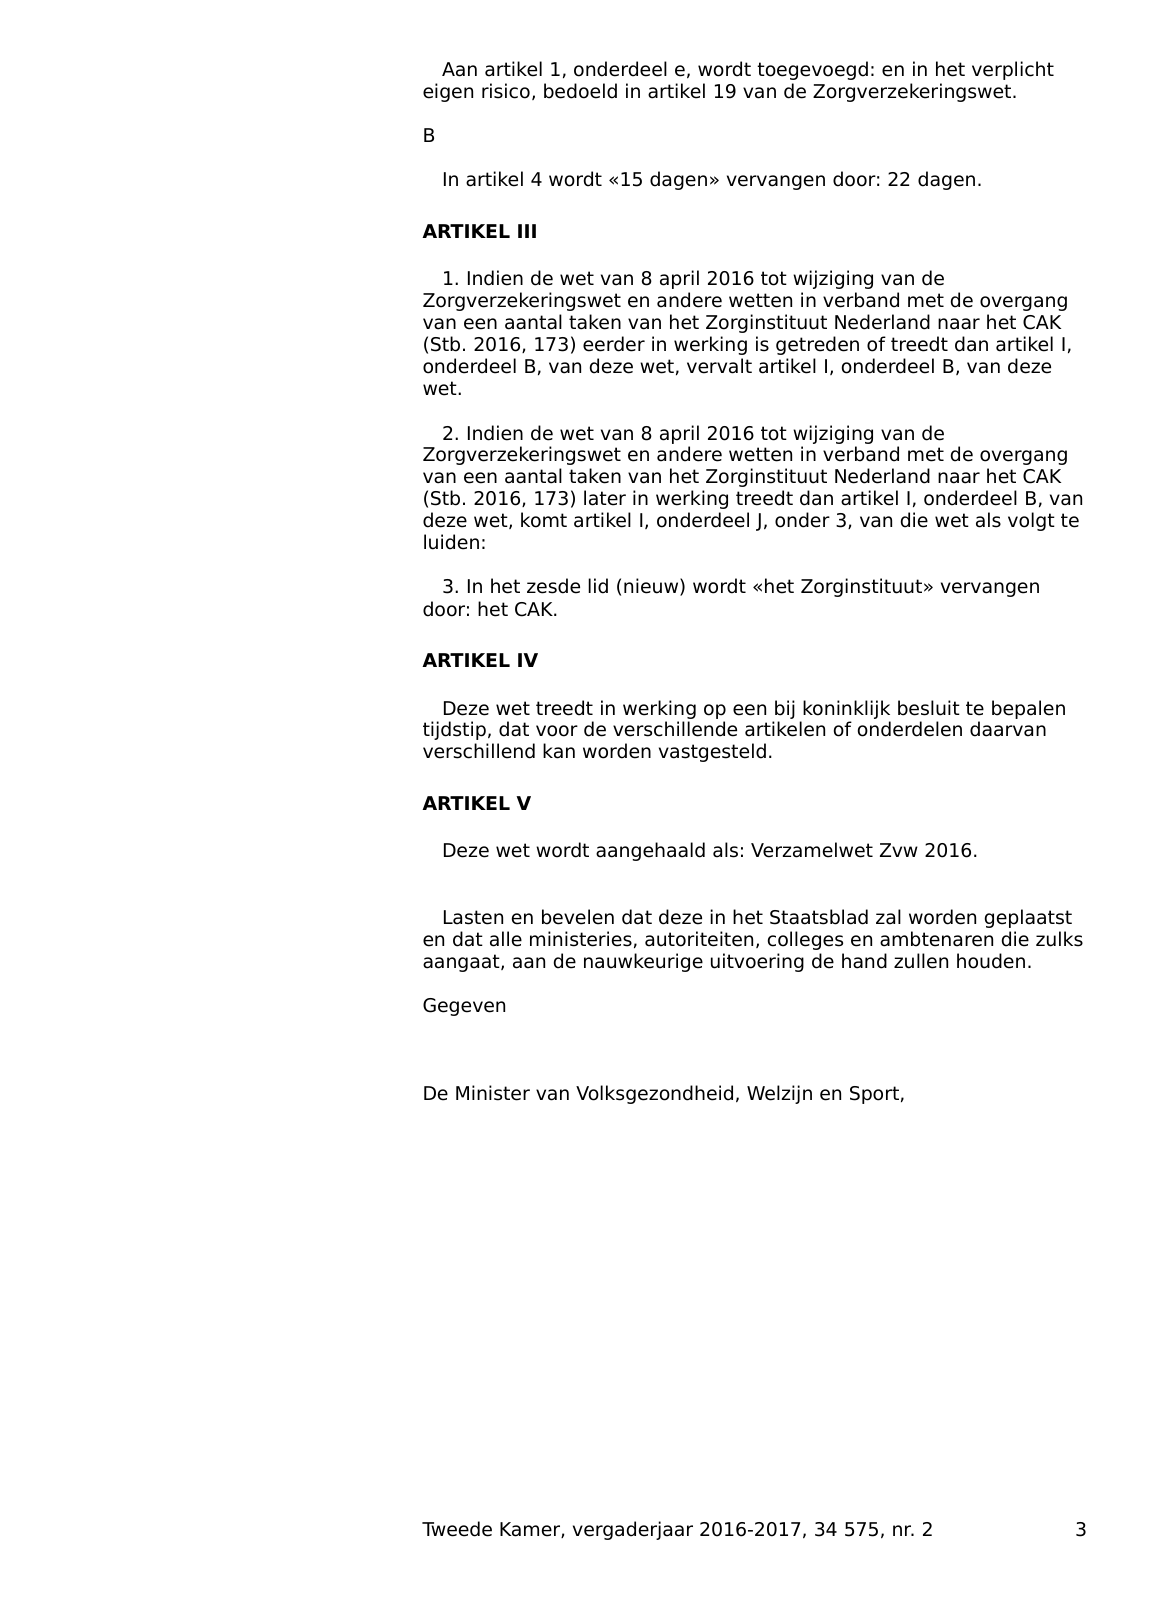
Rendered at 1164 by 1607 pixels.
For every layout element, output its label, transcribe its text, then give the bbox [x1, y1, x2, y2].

text Deze wet treedt in werking op een bij koninklijk besluit te bepalen tijdstip, dat voor de verschillende artikelen of onderdelen daarvan verschillend kan worden vastgesteld. [422, 697, 1087, 763]
text Gegeven [422, 995, 1087, 1017]
text Deze wet wordt aangehaald als: Verzamelwet Zvw 2016. [422, 840, 1087, 862]
subtitle ARTIKEL IV [422, 650, 1087, 672]
text 1. Indien de wet van 8 april 2016 tot wijziging van de Zorgverzekeringswet en andere wetten in verband met de overgang van een aantal taken van het Zorginstituut Nederland naar het CAK (Stb. 2016, 173) eerder in werking is getreden of treedt dan artikel I, onderdeel B, van deze wet, vervalt artikel I, onderdeel B, van deze wet. [422, 268, 1087, 400]
text In artikel 4 wordt «15 dagen» vervangen door: 22 dagen. [422, 169, 1087, 191]
text Lasten en bevelen dat deze in het Staatsblad zal worden geplaatst en dat alle ministeries, autoriteiten, colleges en ambtenaren die zulks aangaat, aan de nauwkeurige uitvoering de hand zullen houden. [422, 907, 1087, 973]
text B [422, 125, 1087, 147]
text 3. In het zesde lid (nieuw) wordt «het Zorginstituut» vervangen door: het CAK. [422, 576, 1087, 620]
subtitle ARTIKEL III [422, 221, 1087, 243]
text De Minister van Volksgezondheid, Welzijn en Sport, [422, 1083, 1087, 1105]
text 2. Indien de wet van 8 april 2016 tot wijziging van de Zorgverzekeringswet en andere wetten in verband met de overgang van een aantal taken van het Zorginstituut Nederland naar het CAK (Stb. 2016, 173) later in werking treedt dan artikel I, onderdeel B, van deze wet, komt artikel I, onderdeel J, onder 3, van die wet als volgt te luiden: [422, 422, 1087, 554]
subtitle ARTIKEL V [422, 793, 1087, 815]
text Aan artikel 1, onderdeel e, wordt toegevoegd: en in het verplicht eigen risico, bedoeld in artikel 19 van de Zorgverzekeringswet. [422, 59, 1087, 103]
